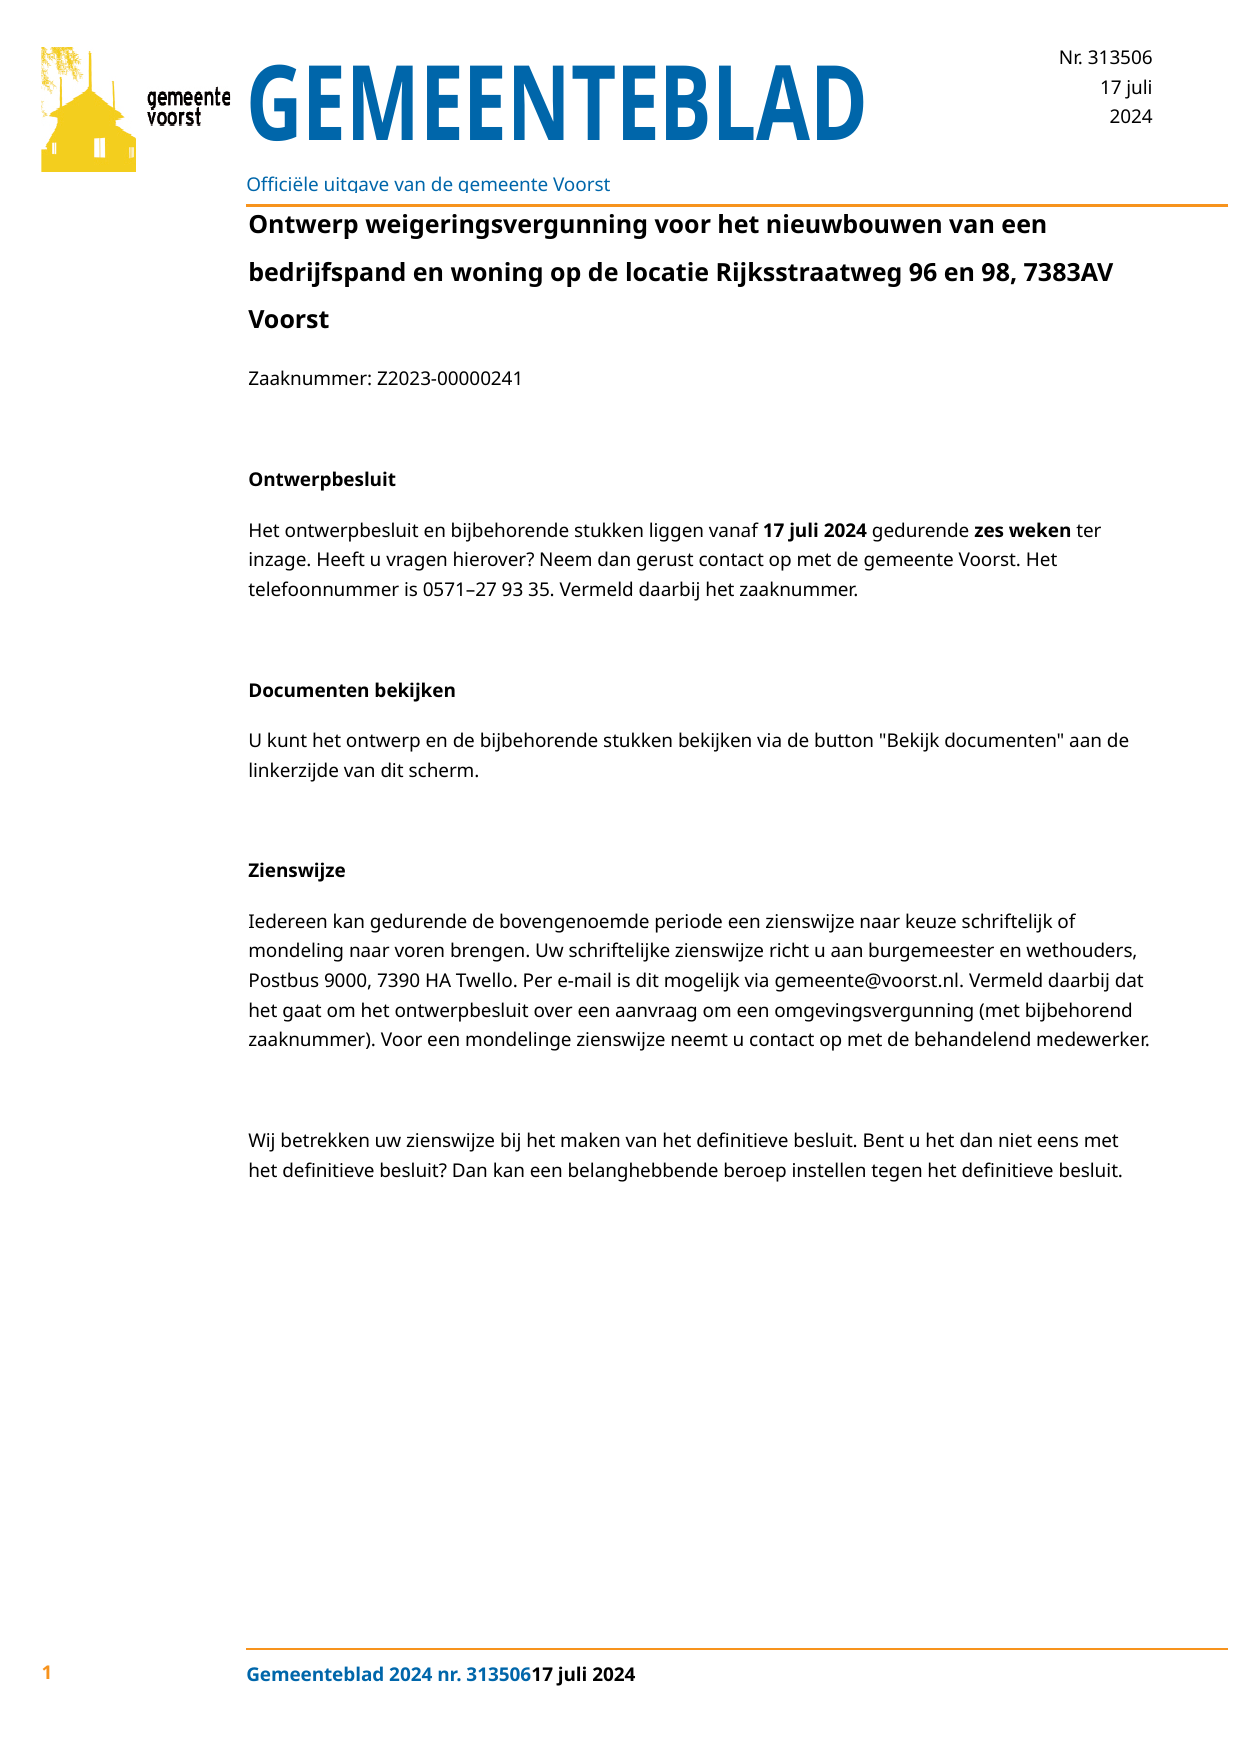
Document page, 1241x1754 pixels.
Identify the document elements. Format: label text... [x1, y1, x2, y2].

picture [41, 47, 231, 172]
text Zienswijze [248, 858, 1152, 883]
text U kunt het ontwerp en de bijbehorende stukken bekijken via de button "Bekijk documenten" aan de linkerzijde van dit scherm. [248, 727, 1152, 782]
text Documenten bekijken [248, 677, 1152, 702]
text Wij betrekken uw zienswijze bij het maken van het definitieve besluit. Bent u het dan niet eens met het definitieve besluit? Dan kan een belanghebbende beroep instellen tegen het definitieve besluit. [248, 1127, 1152, 1182]
text Iedereen kan gedurende de bovengenoemde periode een zienswijze naar keuze schriftelijk of mondeling naar voren brengen. Uw schriftelijke zienswijze richt u aan burgemeester en wethouders, Postbus 9000, 7390 HA Twello. Per e-mail is dit mogelijk via gemeente@voorst.nl. Vermeld daarbij dat het gaat om het ontwerpbesluit over een aanvraag om een omgevingsvergunning (met bijbehorend zaaknummer). Voor een mondelinge zienswijze neemt u contact op met de behandelend medewerker. [248, 908, 1152, 1052]
text Zaaknummer: Z2023-00000241 [248, 366, 1152, 391]
text Ontwerpbesluit [248, 466, 1152, 492]
text Ontwerp weigeringsvergunning voor het nieuwbouwen van een bedrijfspand en woning op de locatie Rijksstraatweg 96 en 98, 7383AV Voorst [248, 207, 1152, 336]
text Het ontwerpbesluit en bijbehorende stukken liggen vanaf 17 juli 2024 gedurende zes weken ter inzage. Heeft u vragen hierover? Neem dan gerust contact op met de gemeente Voorst. Het telefoonnummer is 0571–27 93 35. Vermeld daarbij het zaaknummer. [248, 517, 1152, 602]
